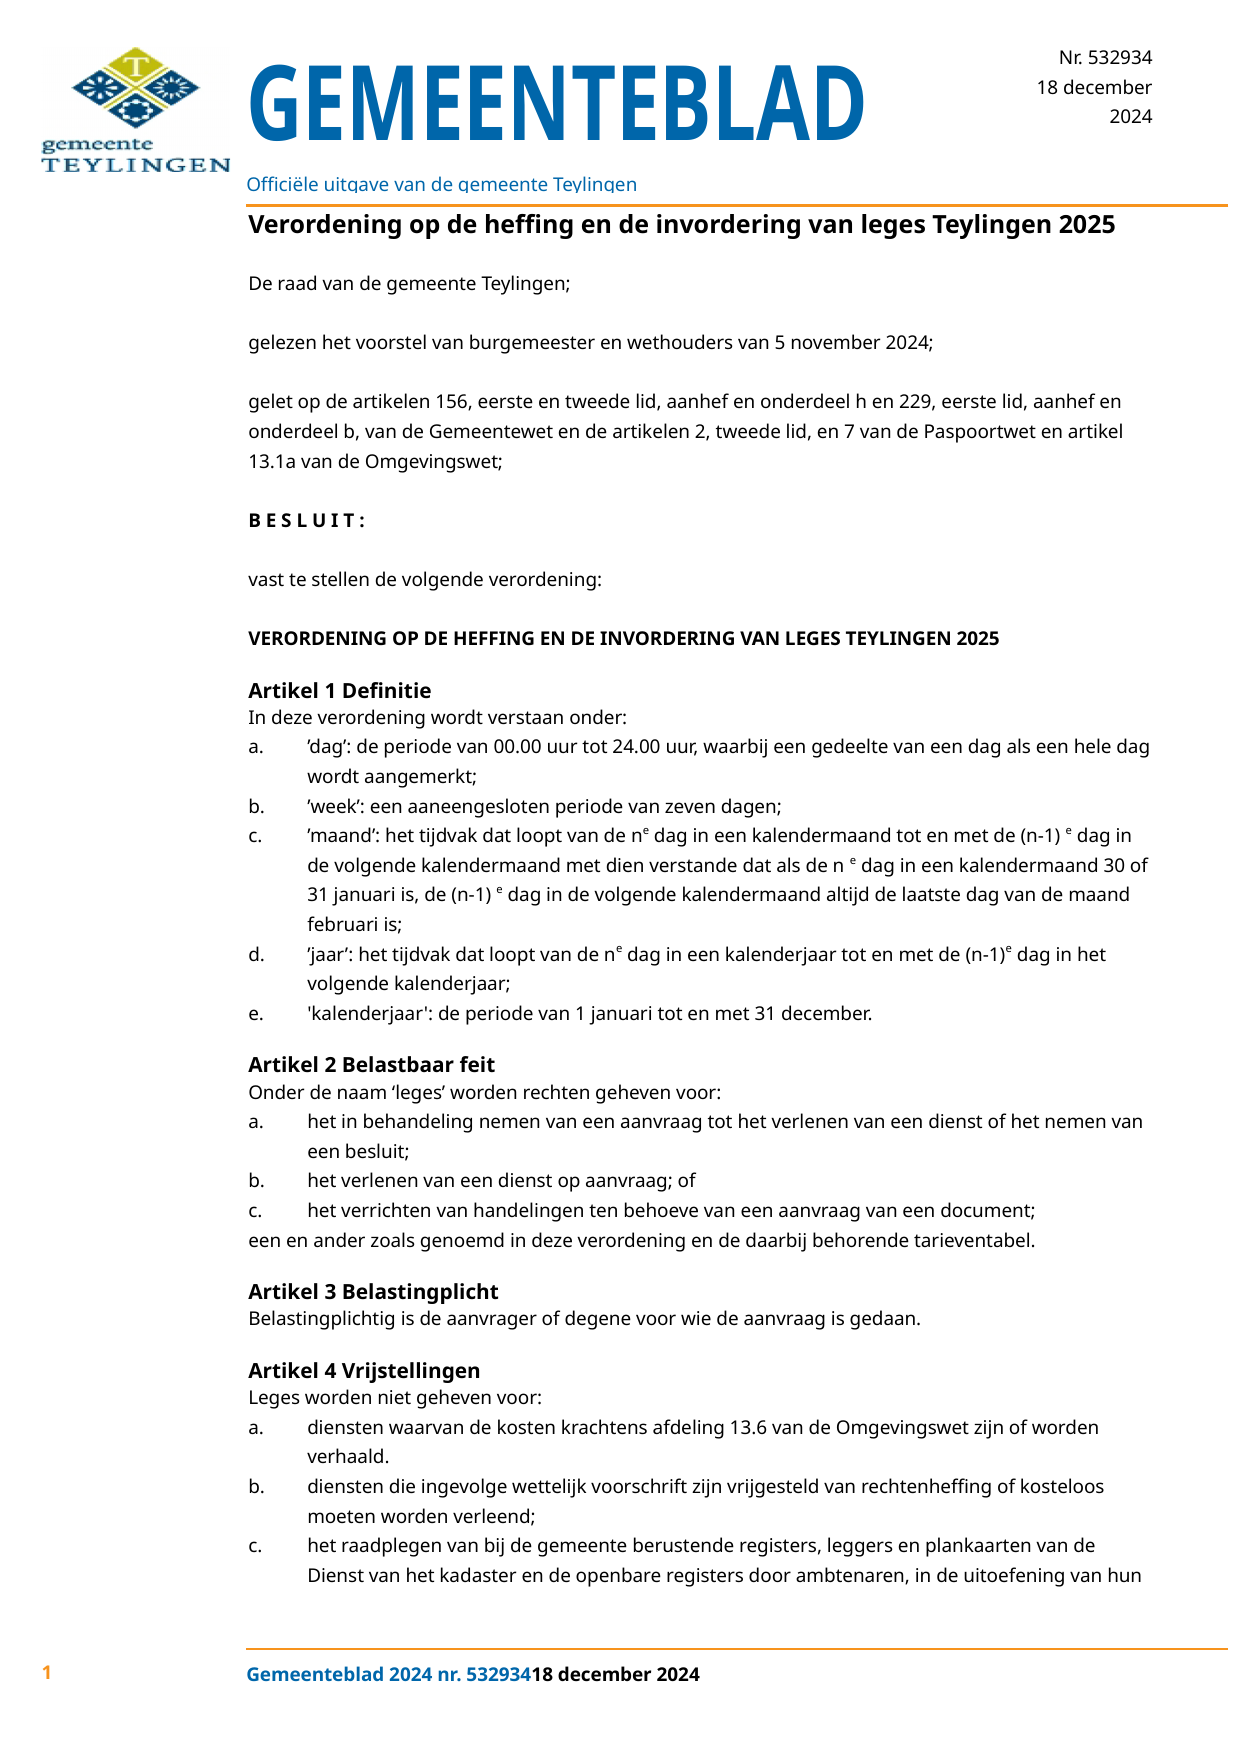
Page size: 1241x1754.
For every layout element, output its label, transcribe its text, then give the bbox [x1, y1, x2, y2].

text Artikel 1 Definitie [248, 676, 1152, 704]
list 'kalenderjaar': de periode van 1 januari tot en met 31 december. [248, 1000, 1152, 1026]
text gelet op de artikelen 156, eerste en tweede lid, aanhef en onderdeel h en 229, eerste lid, aanhef en onderdeel b, van de Gemeentewet en de artikelen 2, tweede lid, en 7 van de Paspoortwet en artikel 13.1a van de Omgevingswet; [248, 389, 1152, 473]
text De raad van de gemeente Teylingen; [248, 270, 1152, 296]
text een en ander zoals genoemd in deze verordening en de daarbij behorende tarieventabel. [248, 1227, 1152, 1252]
text Verordening op de heffing en de invordering van leges Teylingen 2025 [248, 207, 1152, 241]
list het in behandeling nemen van een aanvraag tot het verlenen van een dienst of het nemen van een besluit; [248, 1108, 1152, 1164]
list ’jaar’: het tijdvak dat loopt van de ne dag in een kalenderjaar tot en met de (n-1)e dag in het volgende kalenderjaar; [248, 941, 1152, 996]
text Belastingplichtig is de aanvrager of degene voor wie de aanvraag is gedaan. [248, 1306, 1152, 1331]
text gelezen het voorstel van burgemeester en wethouders van 5 november 2024; [248, 329, 1152, 355]
list ’dag’: de periode van 00.00 uur tot 24.00 uur, waarbij een gedeelte van een dag als een hele dag wordt aangemerkt; [248, 734, 1152, 789]
picture [41, 47, 231, 172]
list diensten die ingevolge wettelijk voorschrift zijn vrijgesteld van rechtenheffing of kosteloos moeten worden verleend; [248, 1473, 1152, 1528]
text vast te stellen de volgende verordening: [248, 566, 1152, 592]
text Onder de naam ‘leges’ worden rechten geheven voor: [248, 1079, 1152, 1104]
list diensten waarvan de kosten krachtens afdeling 13.6 van de Omgevingswet zijn of worden verhaald. [248, 1414, 1152, 1469]
text VERORDENING OP DE HEFFING EN DE INVORDERING VAN LEGES TEYLINGEN 2025 [248, 625, 1152, 651]
list ’week’: een aaneengesloten periode van zeven dagen; [248, 793, 1152, 819]
text In deze verordening wordt verstaan onder: [248, 704, 1152, 730]
text Artikel 4 Vrijstellingen [248, 1356, 1152, 1384]
list het verlenen van een dienst op aanvraag; of [248, 1168, 1152, 1193]
list het raadplegen van bij de gemeente berustende registers, leggers en plankaarten van de Dienst van het kadaster en de openbare registers door ambtenaren, in de uitoefening van hun [248, 1532, 1152, 1588]
list het verrichten van handelingen ten behoeve van een aanvraag van een document; [248, 1197, 1152, 1223]
text Leges worden niet geheven voor: [248, 1384, 1152, 1410]
text B E S L U I T : [248, 507, 1152, 533]
text Artikel 3 Belastingplicht [248, 1277, 1152, 1306]
text Artikel 2 Belastbaar feit [248, 1050, 1152, 1079]
list ’maand’: het tijdvak dat loopt van de ne dag in een kalendermaand tot en met de (n-1) e dag in de volgende kalendermaand met dien verstande dat als de n e dag in een kalendermaand 30 of 31 januari is, de (n-1) e dag in de volgende kalendermaand altijd de laatste dag van de maand februari is; [248, 822, 1152, 937]
